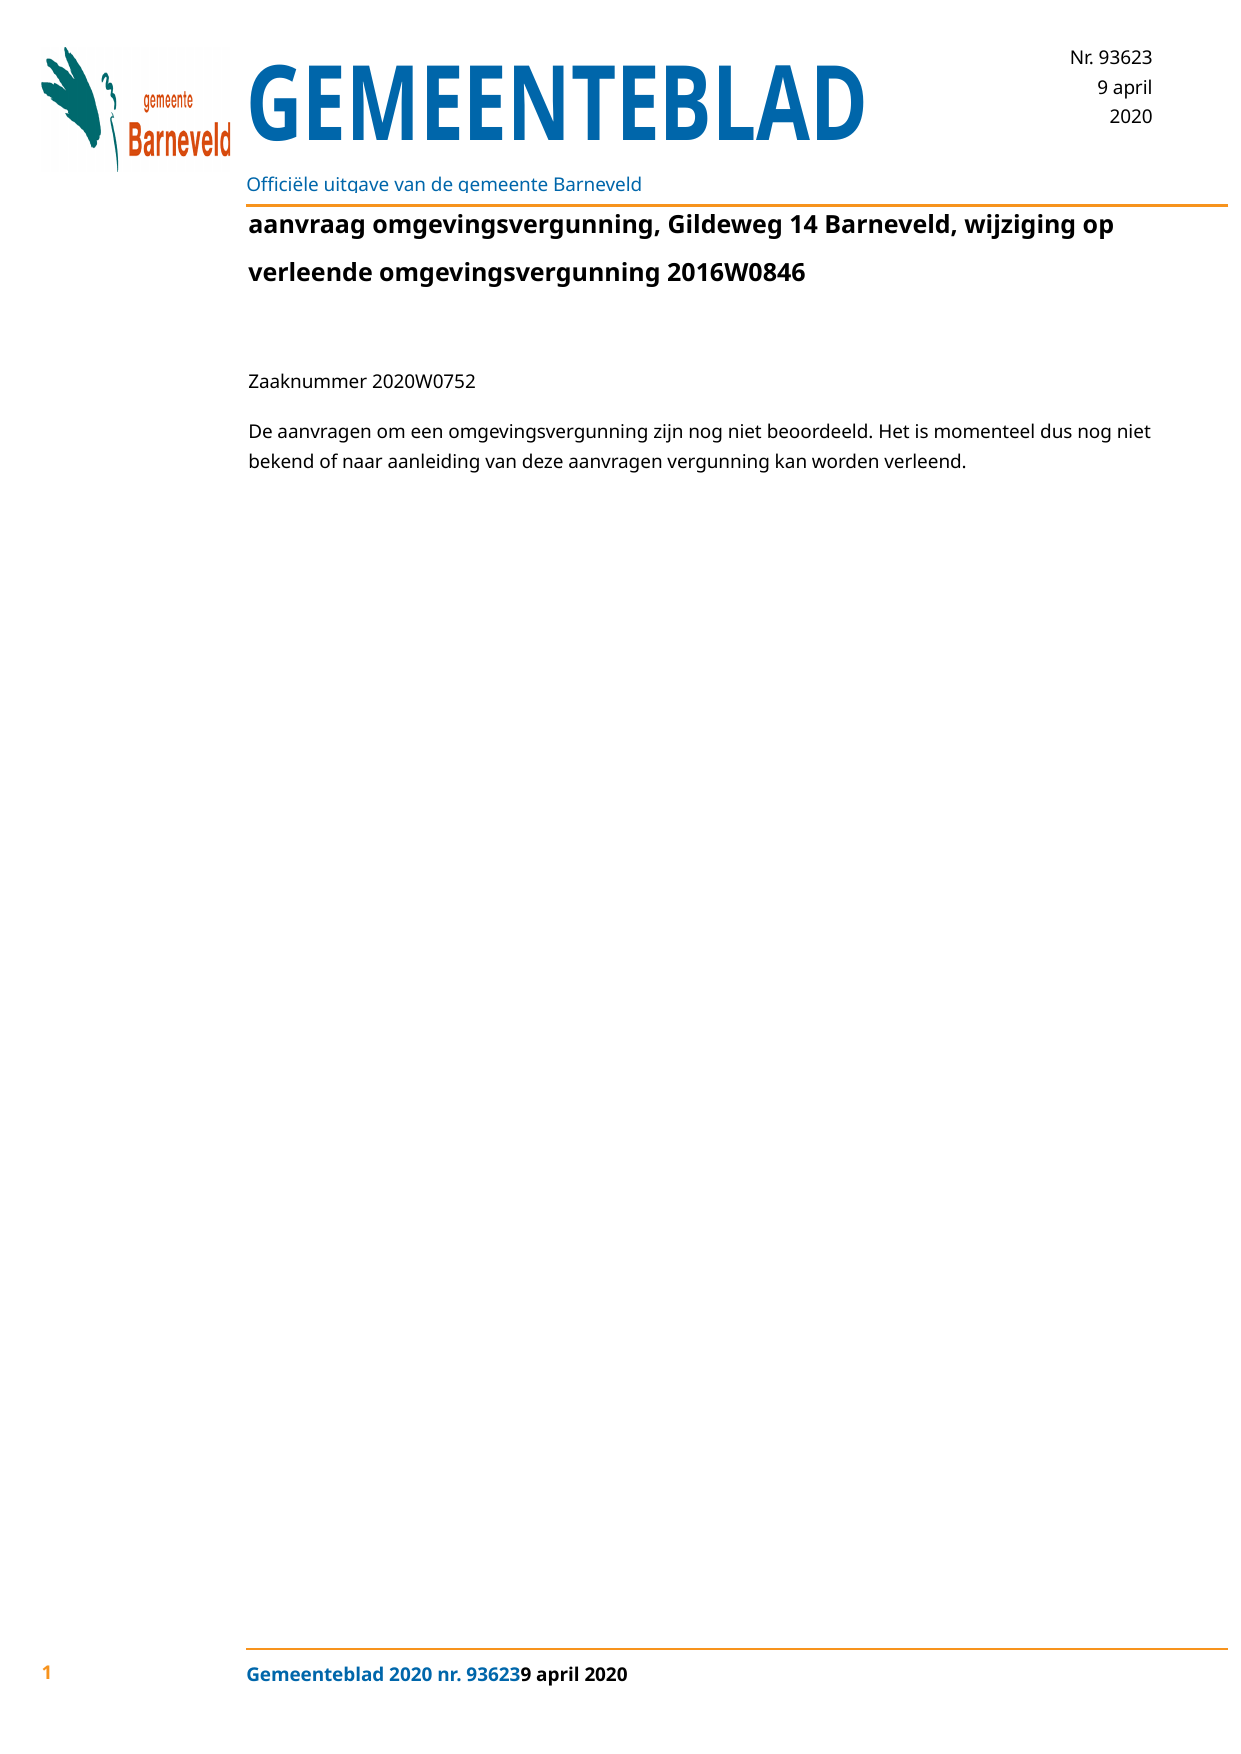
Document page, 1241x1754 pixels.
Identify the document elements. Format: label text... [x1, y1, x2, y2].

text De aanvragen om een omgevingsvergunning zijn nog niet beoordeeld. Het is momenteel dus nog niet bekend of naar aanleiding van deze aanvragen vergunning kan worden verleend. [248, 419, 1152, 474]
text aanvraag omgevingsvergunning, Gildeweg 14 Barneveld, wijziging op verleende omgevingsvergunning 2016W0846 [248, 207, 1152, 288]
picture [41, 47, 231, 172]
text Zaaknummer 2020W0752 [248, 368, 1152, 394]
